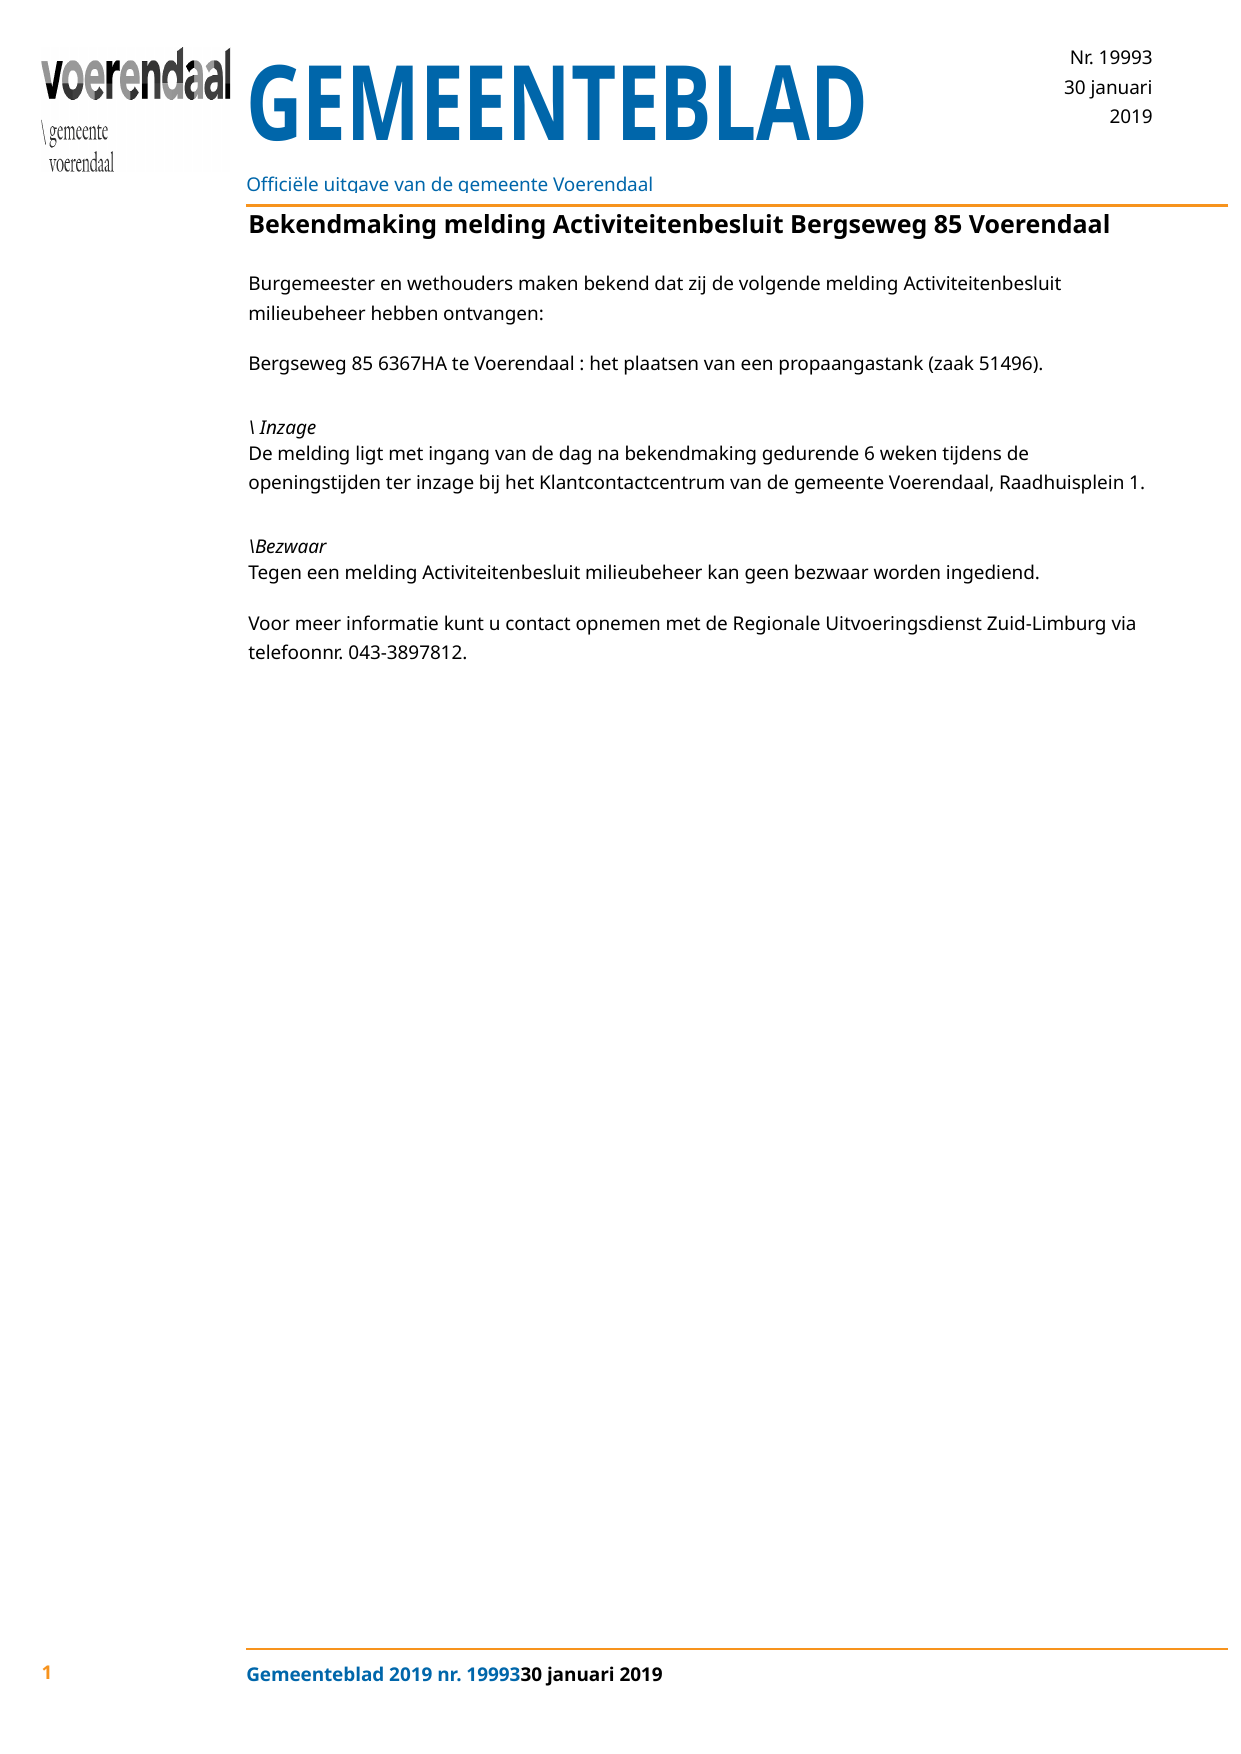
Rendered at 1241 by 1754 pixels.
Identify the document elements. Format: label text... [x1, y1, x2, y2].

text Tegen een melding Activiteitenbesluit milieubeheer kan geen bezwaar worden ingediend. [248, 559, 1152, 585]
text Burgemeester en wethouders maken bekend dat zij de volgende melding Activiteitenbesluit milieubeheer hebben ontvangen: [248, 270, 1152, 326]
text Bekendmaking melding Activiteitenbesluit Bergseweg 85 Voerendaal [248, 207, 1152, 241]
picture [41, 47, 231, 172]
text De melding ligt met ingang van de dag na bekendmaking gedurende 6 weken tijdens de openingstijden ter inzage bij het Klantcontactcentrum van de gemeente Voerendaal, Raadhuisplein 1. [248, 440, 1152, 495]
text Bergseweg 85 6367HA te Voerendaal : het plaatsen van een propaangastank (zaak 51496). [248, 350, 1152, 376]
text Voor meer informatie kunt u contact opnemen met de Regionale Uitvoeringsdienst Zuid-Limburg via telefoonnr. 043-3897812. [248, 610, 1152, 665]
text \ Inzage [248, 414, 1152, 440]
text \Bezwaar [248, 533, 1152, 559]
